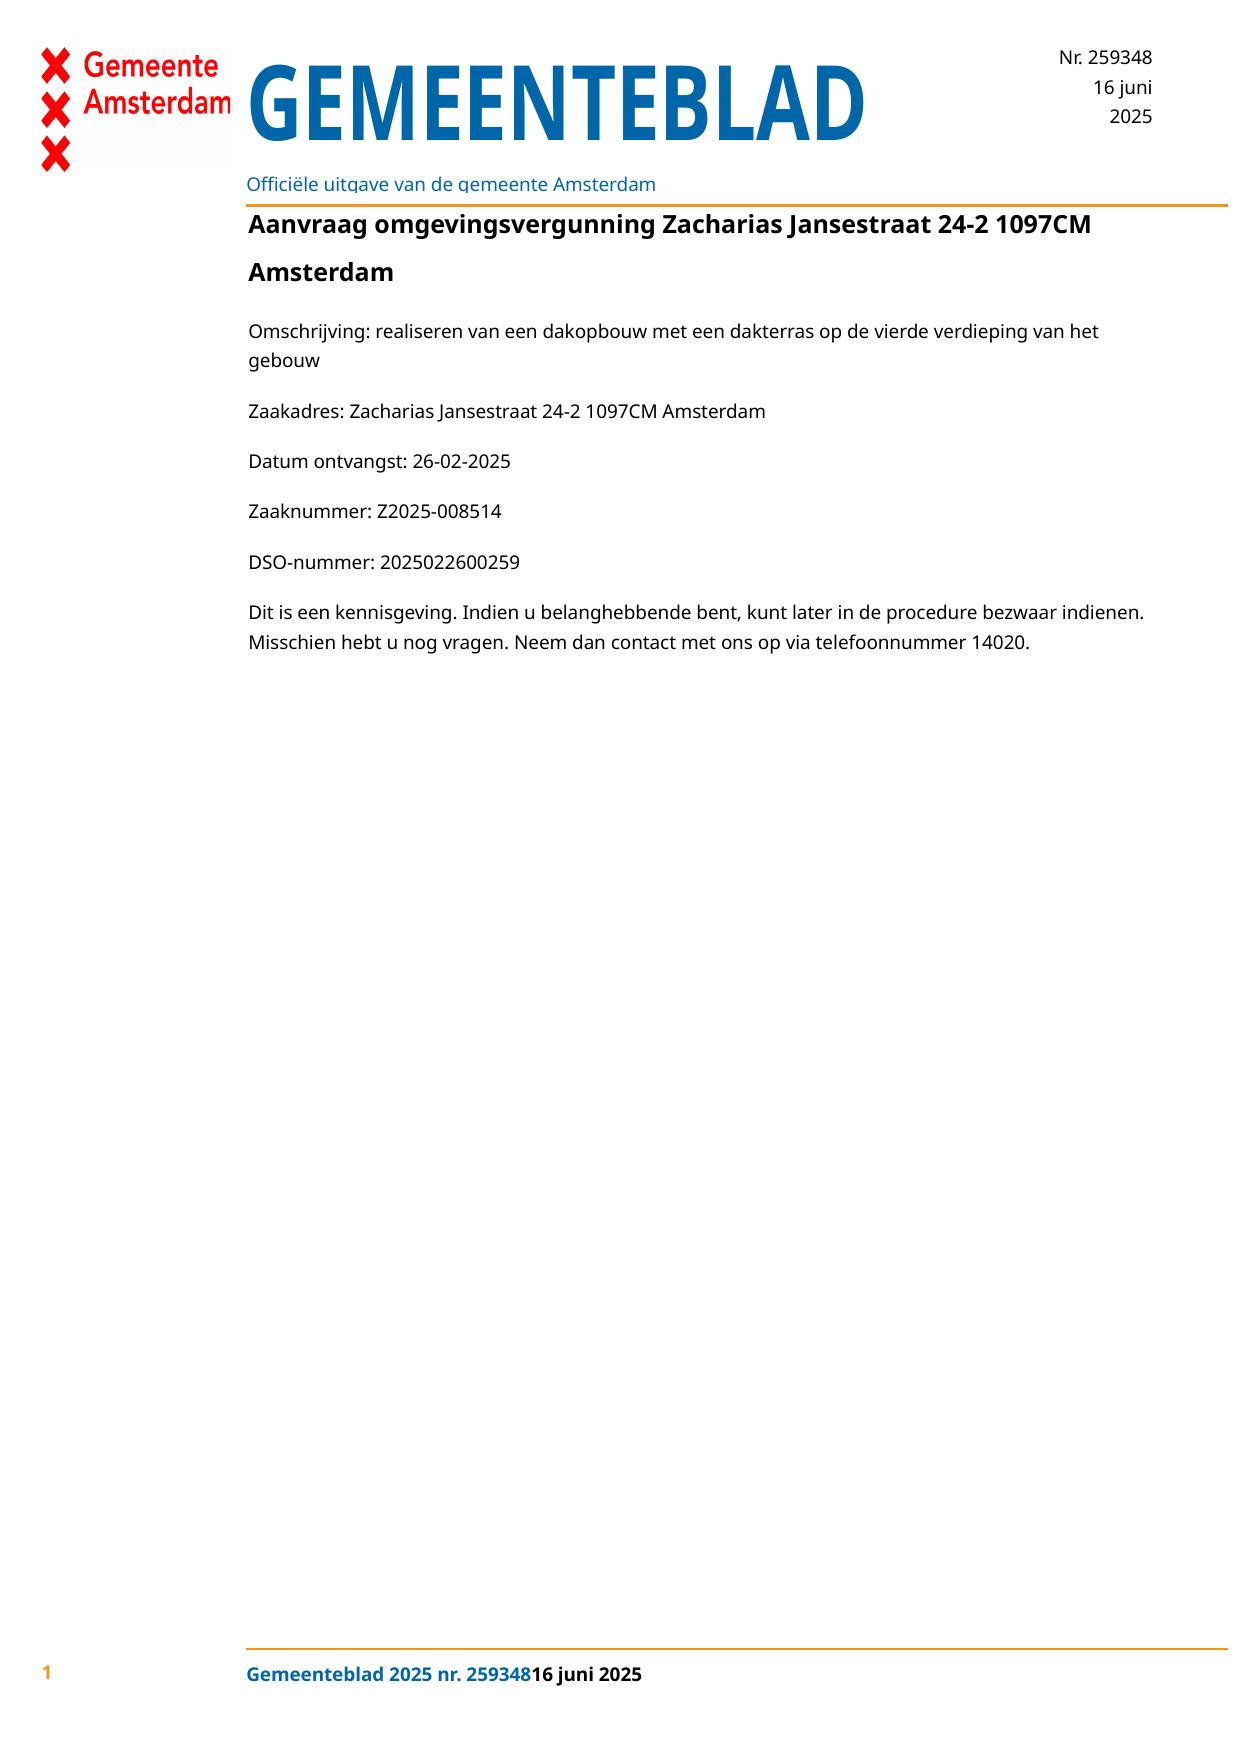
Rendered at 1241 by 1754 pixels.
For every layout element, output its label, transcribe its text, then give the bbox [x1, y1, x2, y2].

text Datum ontvangst: 26-02-2025 [248, 448, 1152, 474]
text DSO-nummer: 2025022600259 [248, 549, 1152, 575]
text Zaaknummer: Z2025-008514 [248, 499, 1152, 524]
text Omschrijving: realiseren van een dakopbouw met een dakterras op de vierde verdieping van het gebouw [248, 318, 1152, 373]
text Dit is een kennisgeving. Indien u belanghebbende bent, kunt later in de procedure bezwaar indienen. Misschien hebt u nog vragen. Neem dan contact met ons op via telefoonnummer 14020. [248, 599, 1152, 655]
text Aanvraag omgevingsvergunning Zacharias Jansestraat 24-2 1097CM Amsterdam [248, 207, 1152, 288]
picture [41, 47, 231, 172]
text Zaakadres: Zacharias Jansestraat 24-2 1097CM Amsterdam [248, 398, 1152, 424]
